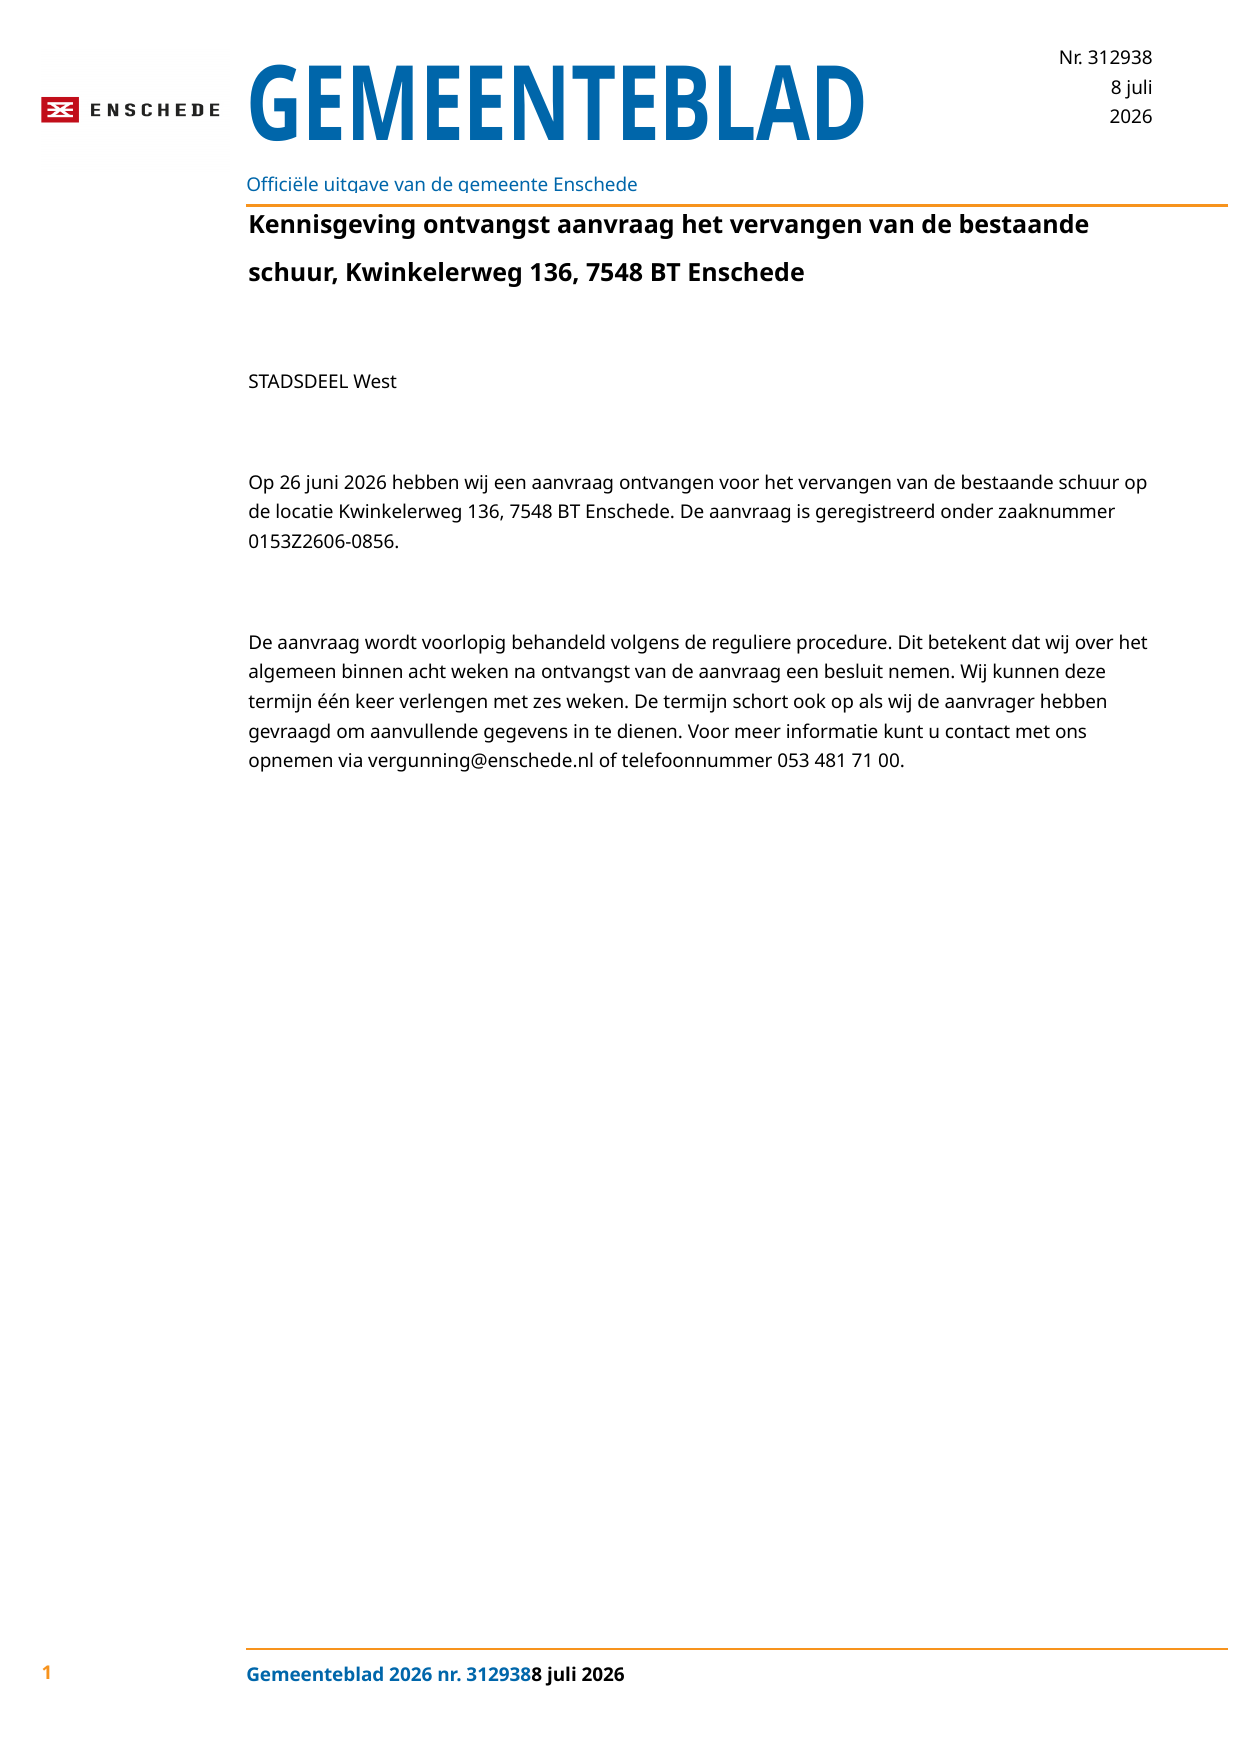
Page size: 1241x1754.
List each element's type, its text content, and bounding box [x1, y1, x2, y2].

text De aanvraag wordt voorlopig behandeld volgens de reguliere procedure. Dit betekent dat wij over het algemeen binnen acht weken na ontvangst van de aanvraag een besluit nemen. Wij kunnen deze termijn één keer verlengen met zes weken. De termijn schort ook op als wij de aanvrager hebben gevraagd om aanvullende gegevens in te dienen. Voor meer informatie kunt u contact met ons opnemen via vergunning@enschede.nl of telefoonnummer 053 481 71 00. [248, 629, 1152, 773]
text STADSDEEL West [248, 368, 1152, 394]
text Op 26 juni 2026 hebben wij een aanvraag ontvangen voor het vervangen van de bestaande schuur op de locatie Kwinkelerweg 136, 7548 BT Enschede. De aanvraag is geregistreerd onder zaaknummer 0153Z2606-0856. [248, 469, 1152, 554]
picture [41, 47, 231, 172]
text Kennisgeving ontvangst aanvraag het vervangen van de bestaande schuur, Kwinkelerweg 136, 7548 BT Enschede [248, 207, 1152, 288]
